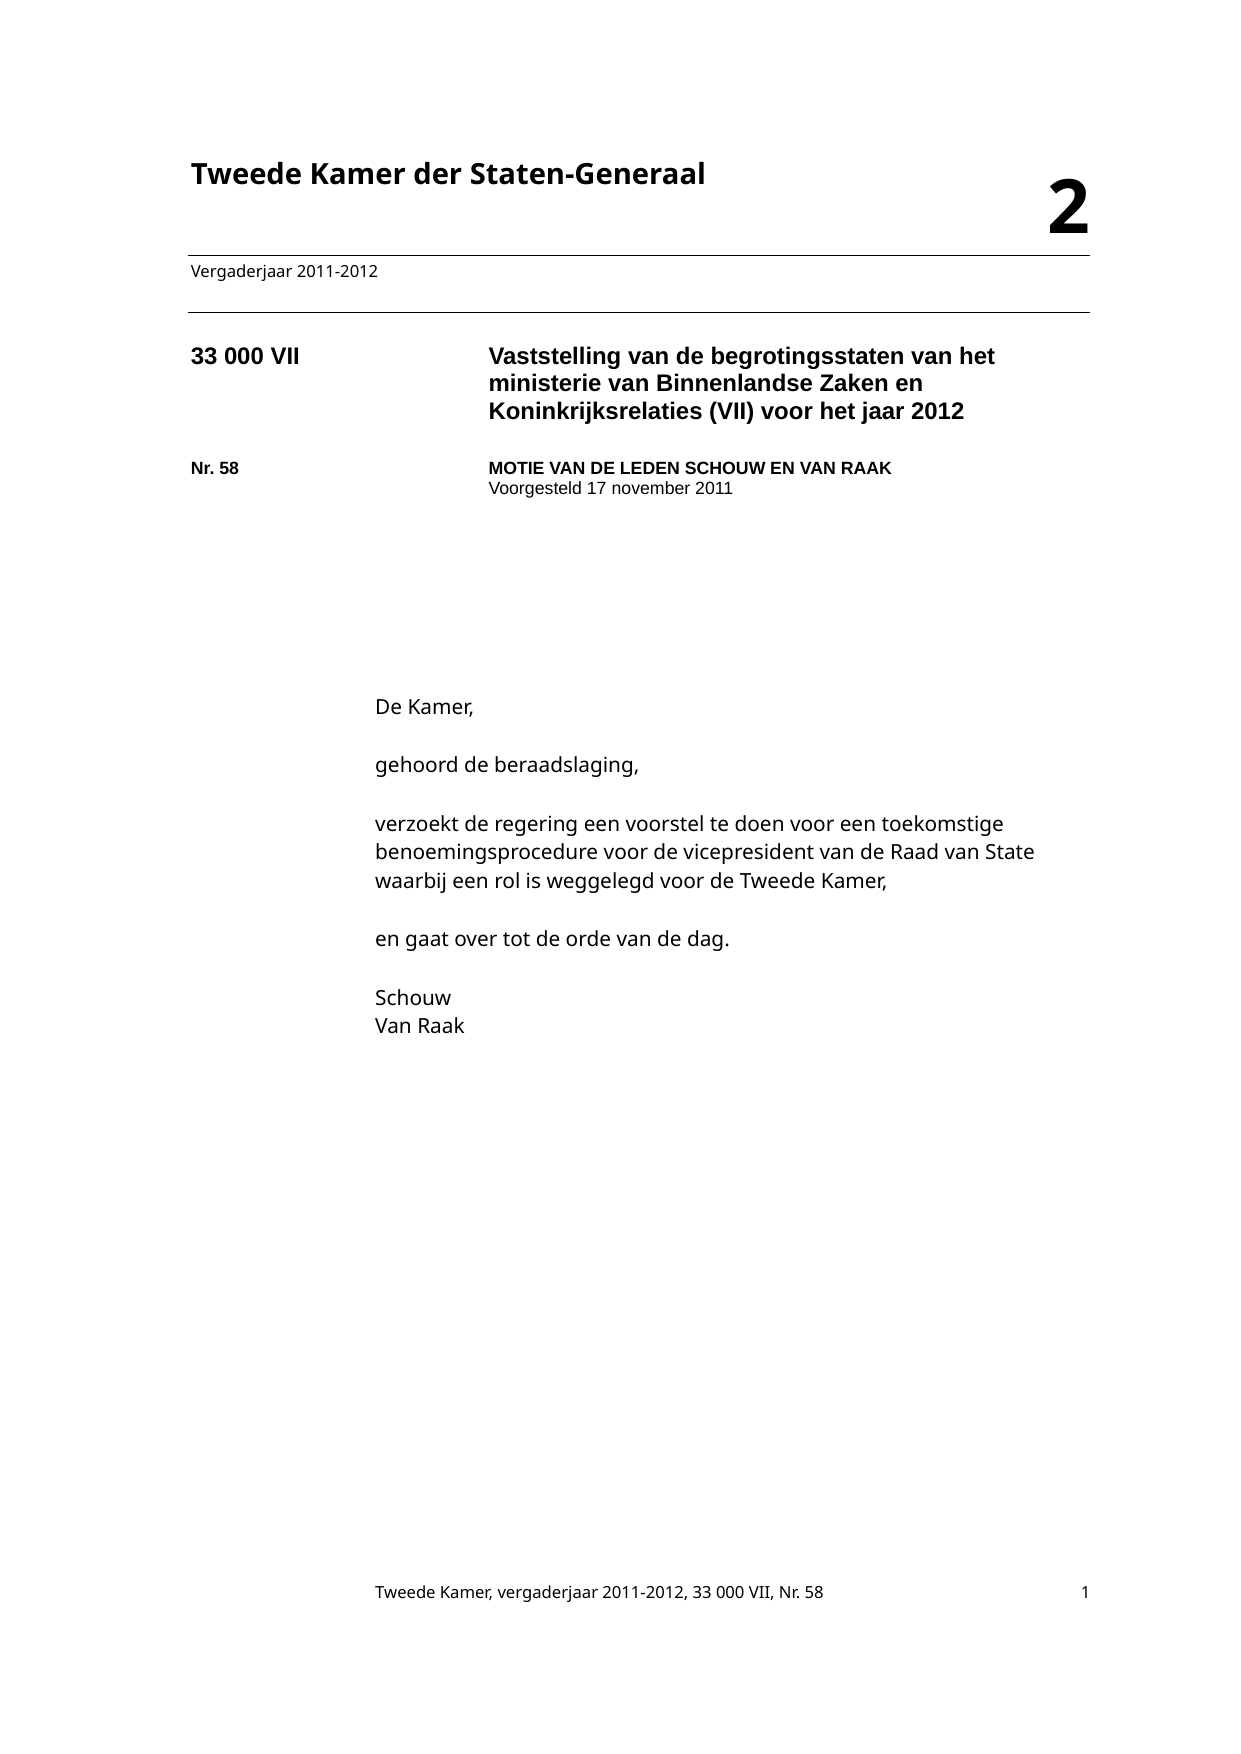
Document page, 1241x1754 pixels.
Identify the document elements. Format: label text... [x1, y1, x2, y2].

table_cell MOTIE VAN DE LEDEN SCHOUW EN VAN RAAK Voorgesteld 17 november 2011 [485, 455, 1090, 573]
table_cell Nr. 58 [188, 455, 485, 573]
table_cell [485, 256, 1090, 312]
text De Kamer, [375, 692, 1090, 721]
table_cell Vergaderjaar 2011-2012 [188, 256, 485, 312]
table_header 2 [910, 150, 1090, 255]
table_cell 33 000 VII [188, 339, 485, 454]
table_cell [485, 313, 1090, 339]
text gehoord de beraadslaging, [375, 751, 1090, 779]
table_cell Vaststelling van de begrotingsstaten van het ministerie van Binnenlandse Zaken en Koninkrijksrelaties (VII) voor het jaar 2012 [485, 339, 1090, 454]
table_cell [188, 313, 485, 339]
table_header Tweede Kamer der Staten-Generaal [188, 150, 909, 255]
text Schouw [375, 983, 1090, 1011]
text Van Raak [375, 1011, 1090, 1039]
text verzoekt de regering een voorstel te doen voor een toekomstige benoemingsprocedure voor de vicepresident van de Raad van State waarbij een rol is weggelegd voor de Tweede Kamer, [375, 809, 1090, 894]
text en gaat over tot de orde van de dag. [375, 924, 1090, 953]
